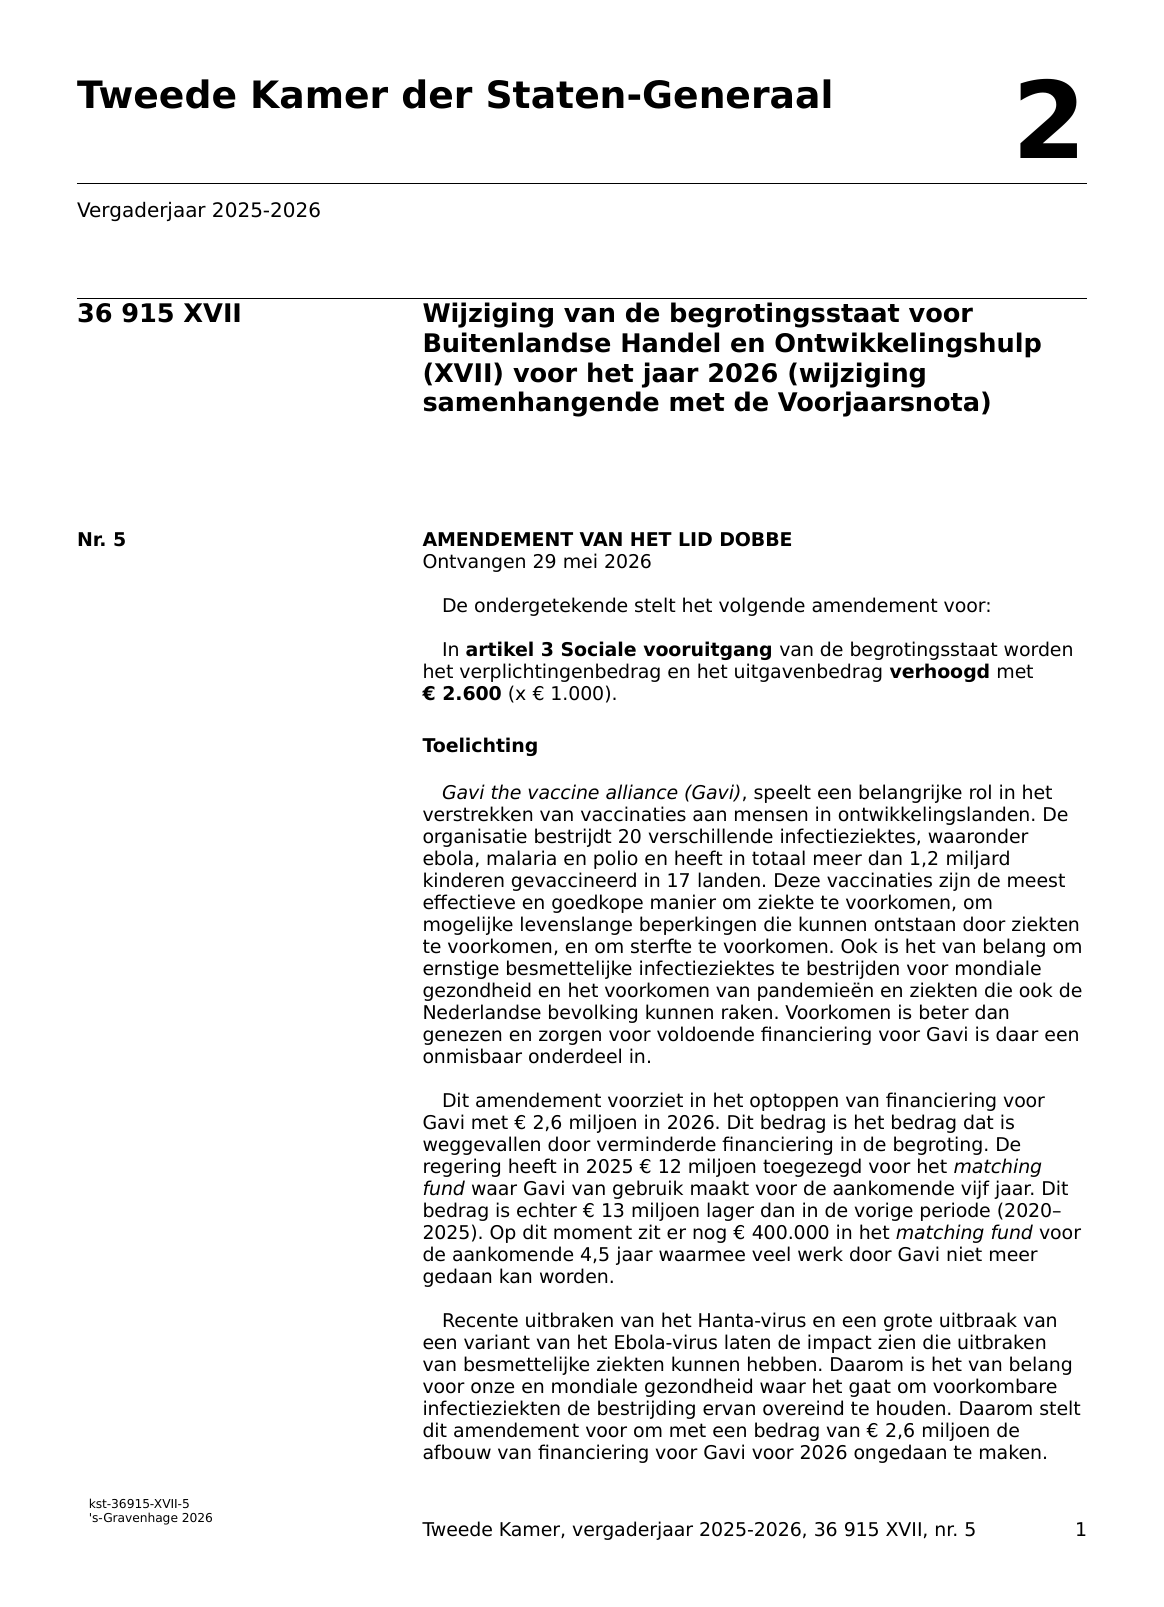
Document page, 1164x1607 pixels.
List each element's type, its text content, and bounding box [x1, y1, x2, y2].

text Recente uitbraken van het Hanta-virus en een grote uitbraak van een variant van het Ebola-virus laten de impact zien die uitbraken van besmettelijke ziekten kunnen hebben. Daarom is het van belang voor onze en mondiale gezondheid waar het gaat om voorkombare infectieziekten de bestrijding ervan overeind te houden. Daarom stelt dit amendement voor om met een bedrag van € 2,6 miljoen de afbouw van financiering voor Gavi voor 2026 ongedaan te maken. [422, 1310, 1087, 1464]
subtitle Nr. 5 AMENDEMENT VAN HET LID DOBBE [77, 529, 1087, 551]
table_header Tweede Kamer der Staten-Generaal [77, 59, 886, 183]
text Gavi the vaccine alliance (Gavi), speelt een belangrijke rol in het verstrekken van vaccinaties aan mensen in ontwikkelingslanden. De organisatie bestrijdt 20 verschillende infectieziektes, waaronder ebola, malaria en polio en heeft in totaal meer dan 1,2 miljard kinderen gevaccineerd in 17 landen. Deze vaccinaties zijn de meest effectieve en goedkope manier om ziekte te voorkomen, om mogelijke levenslange beperkingen die kunnen ontstaan door ziekten te voorkomen, en om sterfte te voorkomen. Ook is het van belang om ernstige besmettelijke infectieziektes te bestrijden voor mondiale gezondheid en het voorkomen van pandemieën en ziekten die ook de Nederlandse bevolking kunnen raken. Voorkomen is beter dan genezen en zorgen voor voldoende financiering voor Gavi is daar een onmisbaar onderdeel in. [422, 782, 1087, 1068]
subtitle 36 915 XVII Wijziging van de begrotingsstaat voor Buitenlandse Handel en Ontwikkelingshulp (XVII) voor het jaar 2026 (wijziging samenhangende met de Voorjaarsnota) [77, 299, 1087, 418]
text Dit amendement voorziet in het optoppen van financiering voor Gavi met € 2,6 miljoen in 2026. Dit bedrag is het bedrag dat is weggevallen door verminderde financiering in de begroting. De regering heeft in 2025 € 12 miljoen toegezegd voor het matching fund waar Gavi van gebruik maakt voor de aankomende vijf jaar. Dit bedrag is echter € 13 miljoen lager dan in de vorige periode (2020–2025). Op dit moment zit er nog € 400.000 in het matching fund voor de aankomende 4,5 jaar waarmee veel werk door Gavi niet meer gedaan kan worden. [422, 1090, 1087, 1288]
text Ontvangen 29 mei 2026 [422, 551, 1087, 573]
text In artikel 3 Sociale vooruitgang van de begrotingsstaat worden het verplichtingenbedrag en het uitgavenbedrag verhoogd met € 2.600 (x € 1.000). [422, 639, 1087, 705]
subtitle Toelichting [422, 735, 1087, 757]
text 's-Gravenhage 2026 [88, 1511, 323, 1525]
table_header 2 [886, 59, 1087, 183]
text kst-36915-XVII-5 [88, 1497, 323, 1511]
table_cell Vergaderjaar 2025-2026 [77, 184, 1087, 298]
text De ondergetekende stelt het volgende amendement voor: [422, 595, 1087, 617]
